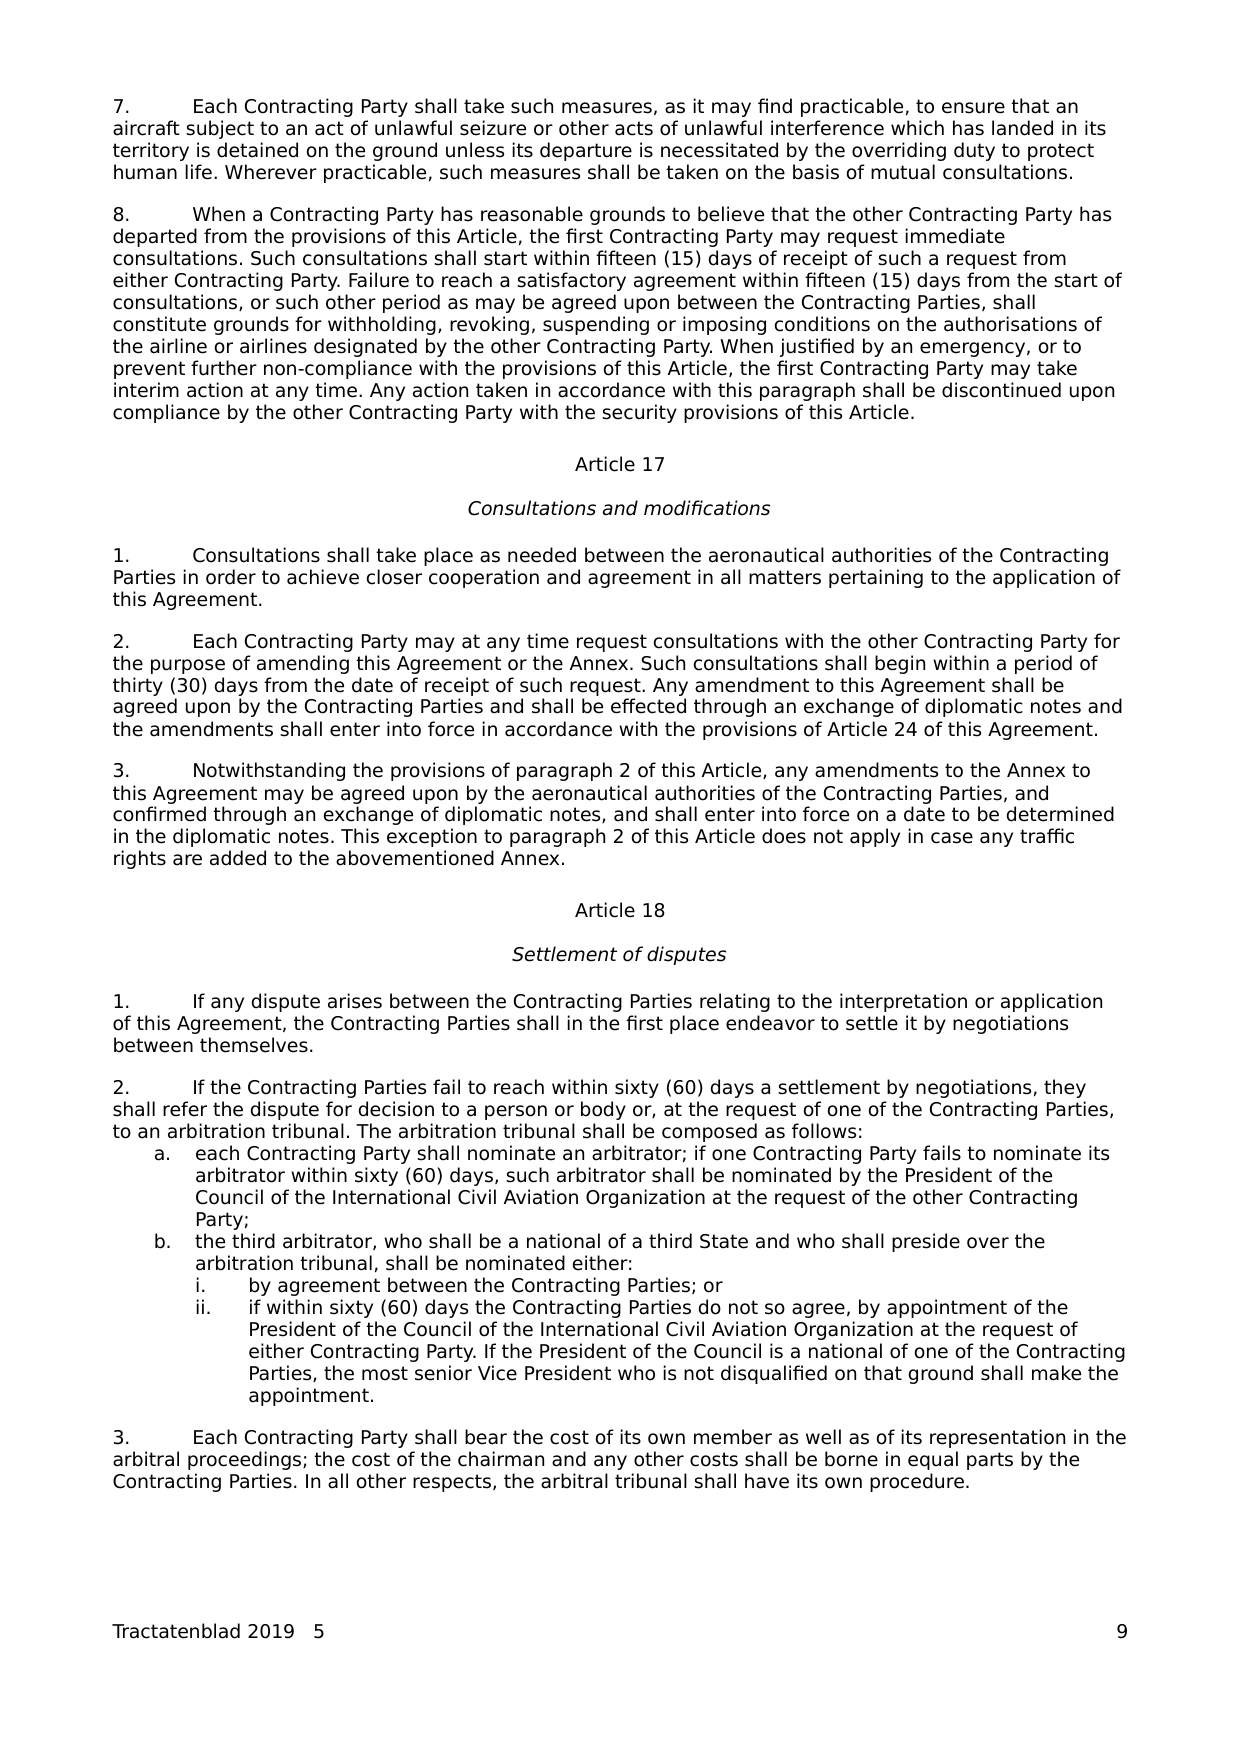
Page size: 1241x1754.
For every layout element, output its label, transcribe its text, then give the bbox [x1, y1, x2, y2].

subtitle Article 17 Consultations and modifications [112, 454, 1128, 519]
text 1. If any dispute arises between the Contracting Parties relating to the interpretation or application of this Agreement, the Contracting Parties shall in the first place endeavor to settle it by negotiations between themselves. [112, 991, 1128, 1057]
text 1. Consultations shall take place as needed between the aeronautical authorities of the Contracting Parties in order to achieve closer cooperation and agreement in all matters pertaining to the application of this Agreement. [112, 544, 1128, 611]
text 3. Each Contracting Party shall bear the cost of its own member as well as of its representation in the arbitral proceedings; the cost of the chairman and any other costs shall be borne in equal parts by the Contracting Parties. In all other respects, the arbitral tribunal shall have its own procedure. [112, 1427, 1128, 1493]
text a. each Contracting Party shall nominate an arbitrator; if one Contracting Party fails to nominate its arbitrator within sixty (60) days, such arbitrator shall be nominated by the President of the Council of the International Civil Aviation Organization at the request of the other Contracting Party; [153, 1143, 1128, 1231]
text 2. Each Contracting Party may at any time request consultations with the other Contracting Party for the purpose of amending this Agreement or the Annex. Such consultations shall begin within a period of thirty (30) days from the date of receipt of such request. Any amendment to this Agreement shall be agreed upon by the Contracting Parties and shall be effected through an exchange of diplomatic notes and the amendments shall enter into force in accordance with the provisions of Article 24 of this Agreement. [112, 631, 1128, 740]
text 3. Notwithstanding the provisions of paragraph 2 of this Article, any amendments to the Annex to this Agreement may be agreed upon by the aeronautical authorities of the Contracting Parties, and confirmed through an exchange of diplomatic notes, and shall enter into force on a date to be determined in the diplomatic notes. This exception to paragraph 2 of this Article does not apply in case any traffic rights are added to the abovementioned Annex. [112, 760, 1128, 870]
text 2. If the Contracting Parties fail to reach within sixty (60) days a settlement by negotiations, they shall refer the dispute for decision to a person or body or, at the request of one of the Contracting Parties, to an arbitration tribunal. The arbitration tribunal shall be composed as follows: [112, 1077, 1128, 1143]
text i. by agreement between the Contracting Parties; or [195, 1275, 1128, 1297]
text ii. if within sixty (60) days the Contracting Parties do not so agree, by appointment of the President of the Council of the International Civil Aviation Organization at the request of either Contracting Party. If the President of the Council is a national of one of the Contracting Parties, the most senior Vice President who is not disqualified on that ground shall make the appointment. [195, 1297, 1128, 1407]
text 7. Each Contracting Party shall take such measures, as it may find practicable, to ensure that an aircraft subject to an act of unlawful seizure or other acts of unlawful interference which has landed in its territory is detained on the ground unless its departure is necessitated by the overriding duty to protect human life. Wherever practicable, such measures shall be taken on the basis of mutual consultations. [112, 96, 1128, 184]
text b. the third arbitrator, who shall be a national of a third State and who shall preside over the arbitration tribunal, shall be nominated either: [153, 1231, 1128, 1275]
subtitle Article 18 Settlement of disputes [112, 900, 1128, 966]
text 8. When a Contracting Party has reasonable grounds to believe that the other Contracting Party has departed from the provisions of this Article, the first Contracting Party may request immediate consultations. Such consultations shall start within fifteen (15) days of receipt of such a request from either Contracting Party. Failure to reach a satisfactory agreement within fifteen (15) days from the start of consultations, or such other period as may be agreed upon between the Contracting Parties, shall constitute grounds for withholding, revoking, suspending or imposing conditions on the authorisations of the airline or airlines designated by the other Contracting Party. When justified by an emergency, or to prevent further non-compliance with the provisions of this Article, the first Contracting Party may take interim action at any time. Any action taken in accordance with this paragraph shall be discontinued upon compliance by the other Contracting Party with the security provisions of this Article. [112, 204, 1128, 424]
